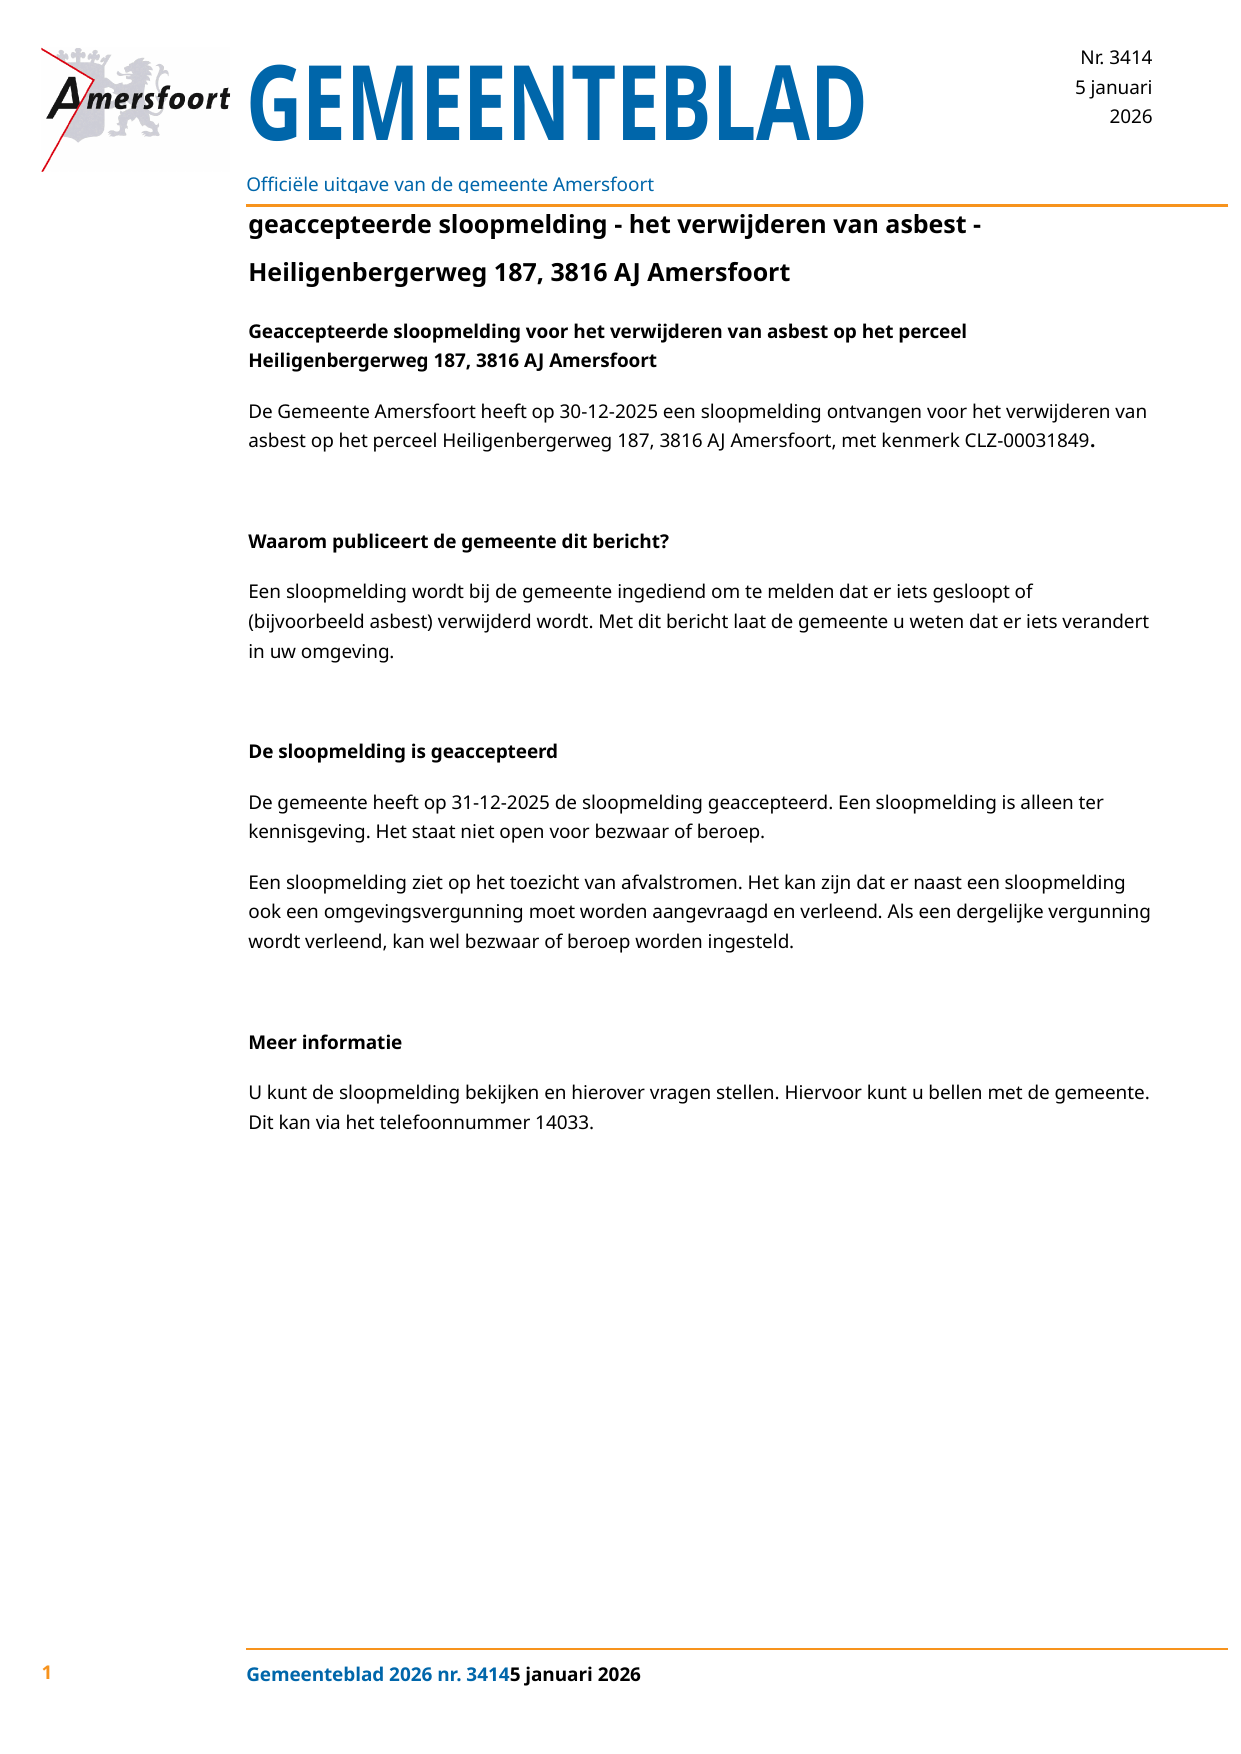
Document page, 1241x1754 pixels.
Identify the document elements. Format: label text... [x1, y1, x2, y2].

text Meer informatie [248, 1029, 1152, 1055]
text geaccepteerde sloopmelding - het verwijderen van asbest - Heiligenbergerweg 187, 3816 AJ Amersfoort [248, 207, 1152, 288]
text De sloopmelding is geaccepteerd [248, 739, 1152, 764]
text Waarom publiceert de gemeente dit bericht? [248, 528, 1152, 554]
text Geaccepteerde sloopmelding voor het verwijderen van asbest op het perceel Heiligenbergerweg 187, 3816 AJ Amersfoort [248, 318, 1152, 373]
picture [41, 47, 231, 172]
text De gemeente heeft op 31-12-2025 de sloopmelding geaccepteerd. Een sloopmelding is alleen ter kennisgeving. Het staat niet open voor bezwaar of beroep. [248, 789, 1152, 844]
text U kunt de sloopmelding bekijken en hierover vragen stellen. Hiervoor kunt u bellen met de gemeente. Dit kan via het telefoonnummer 14033. [248, 1079, 1152, 1135]
text Een sloopmelding wordt bij de gemeente ingediend om te melden dat er iets gesloopt of (bijvoorbeeld asbest) verwijderd wordt. Met dit bericht laat de gemeente u weten dat er iets verandert in uw omgeving. [248, 579, 1152, 664]
text De Gemeente Amersfoort heeft op 30-12-2025 een sloopmelding ontvangen voor het verwijderen van asbest op het perceel Heiligenbergerweg 187, 3816 AJ Amersfoort, met kenmerk CLZ-00031849. [248, 398, 1152, 453]
text Een sloopmelding ziet op het toezicht van afvalstromen. Het kan zijn dat er naast een sloopmelding ook een omgevingsvergunning moet worden aangevraagd en verleend. Als een dergelijke vergunning wordt verleend, kan wel bezwaar of beroep worden ingesteld. [248, 869, 1152, 954]
